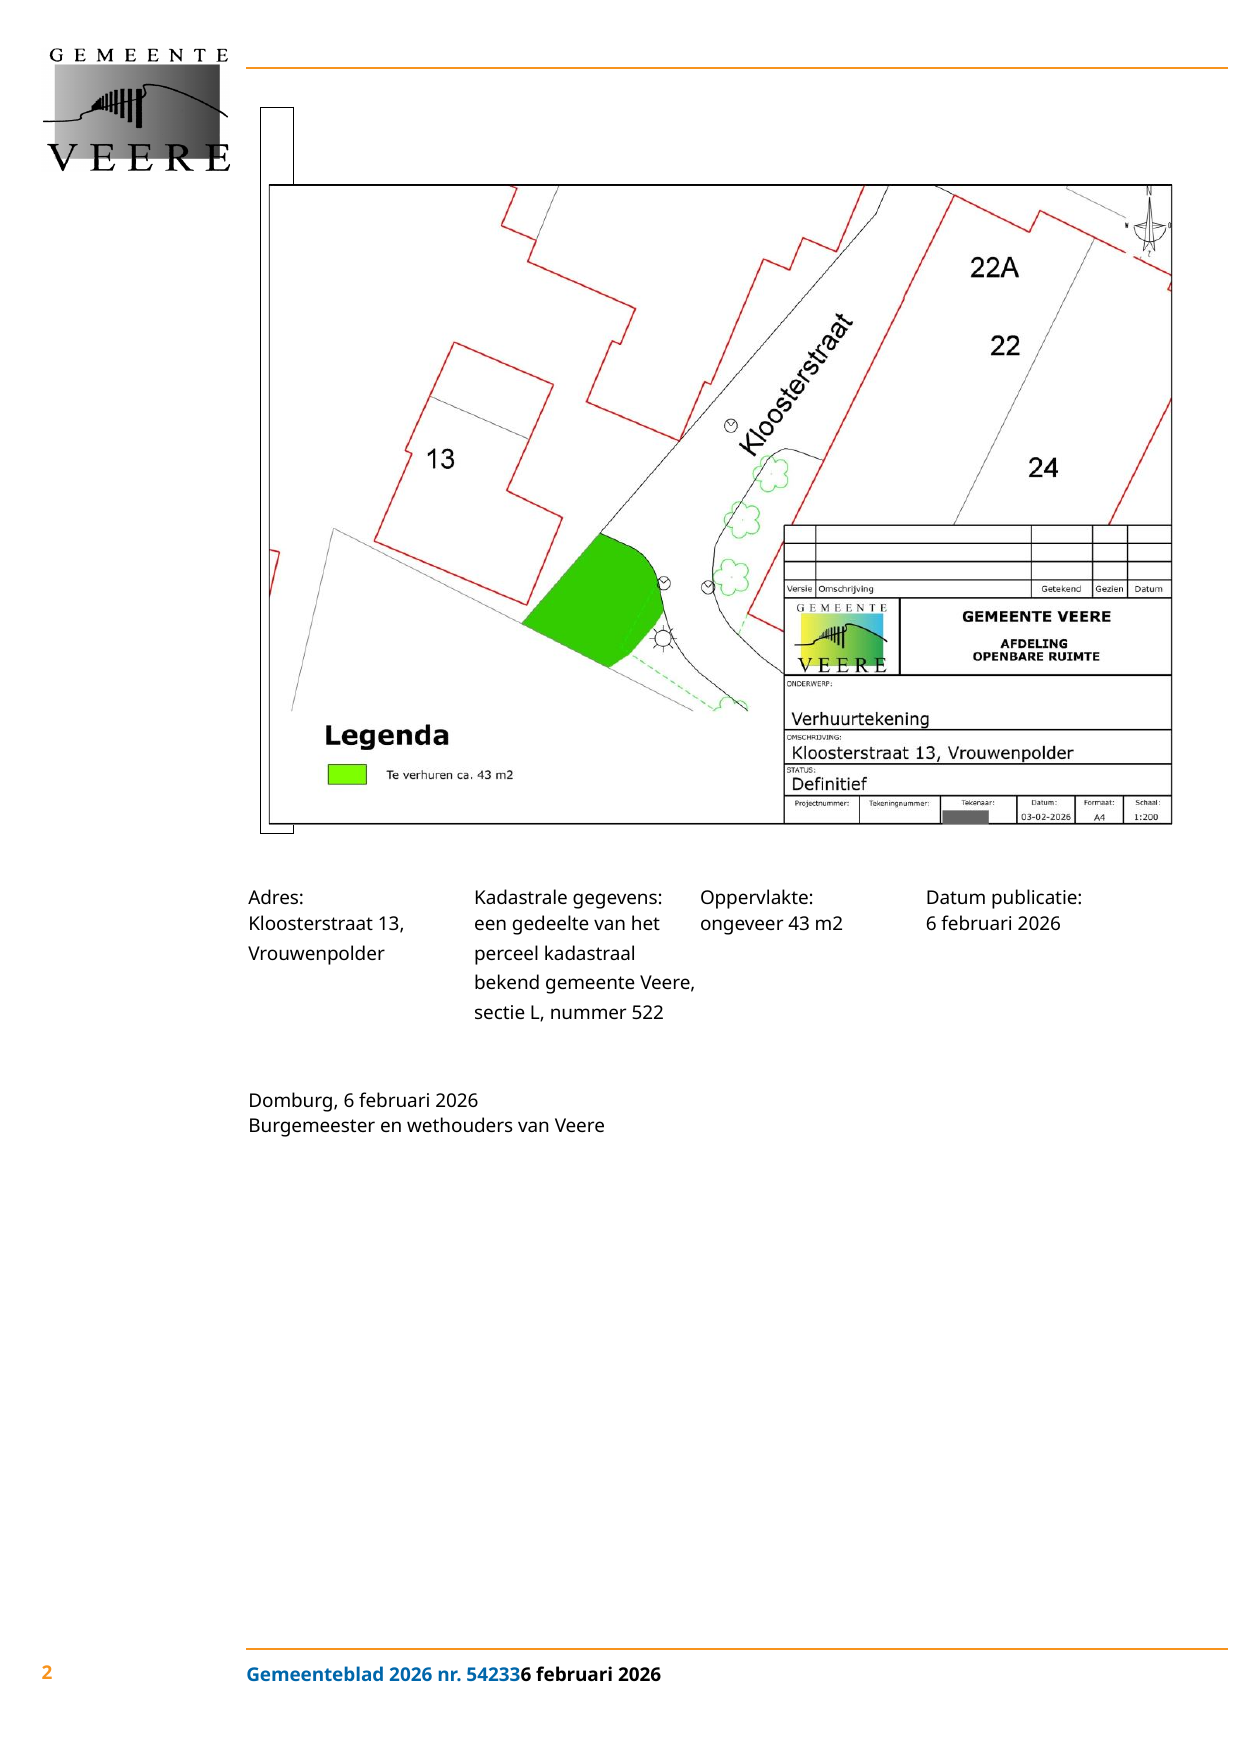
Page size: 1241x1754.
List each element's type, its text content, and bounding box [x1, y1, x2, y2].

table_cell 6 februari 2026 [926, 910, 1152, 1024]
table_cell een gedeelte van het perceel kadastraal bekend gemeente Veere, sectie L, nummer 522 [474, 910, 700, 1024]
text Domburg, 6 februari 2026 [248, 1087, 1152, 1113]
picture [41, 47, 231, 172]
table_cell Kloosterstraat 13, Vrouwenpolder [248, 910, 474, 1024]
picture [268, 184, 1173, 825]
table_header Datum publicatie: [926, 884, 1152, 910]
table_header Oppervlakte: [700, 884, 926, 910]
table_header Adres: [248, 884, 474, 910]
table_cell ongeveer 43 m2 [700, 910, 926, 1024]
text Burgemeester en wethouders van Veere [248, 1113, 1152, 1138]
table_header Kadastrale gegevens: [474, 884, 700, 910]
